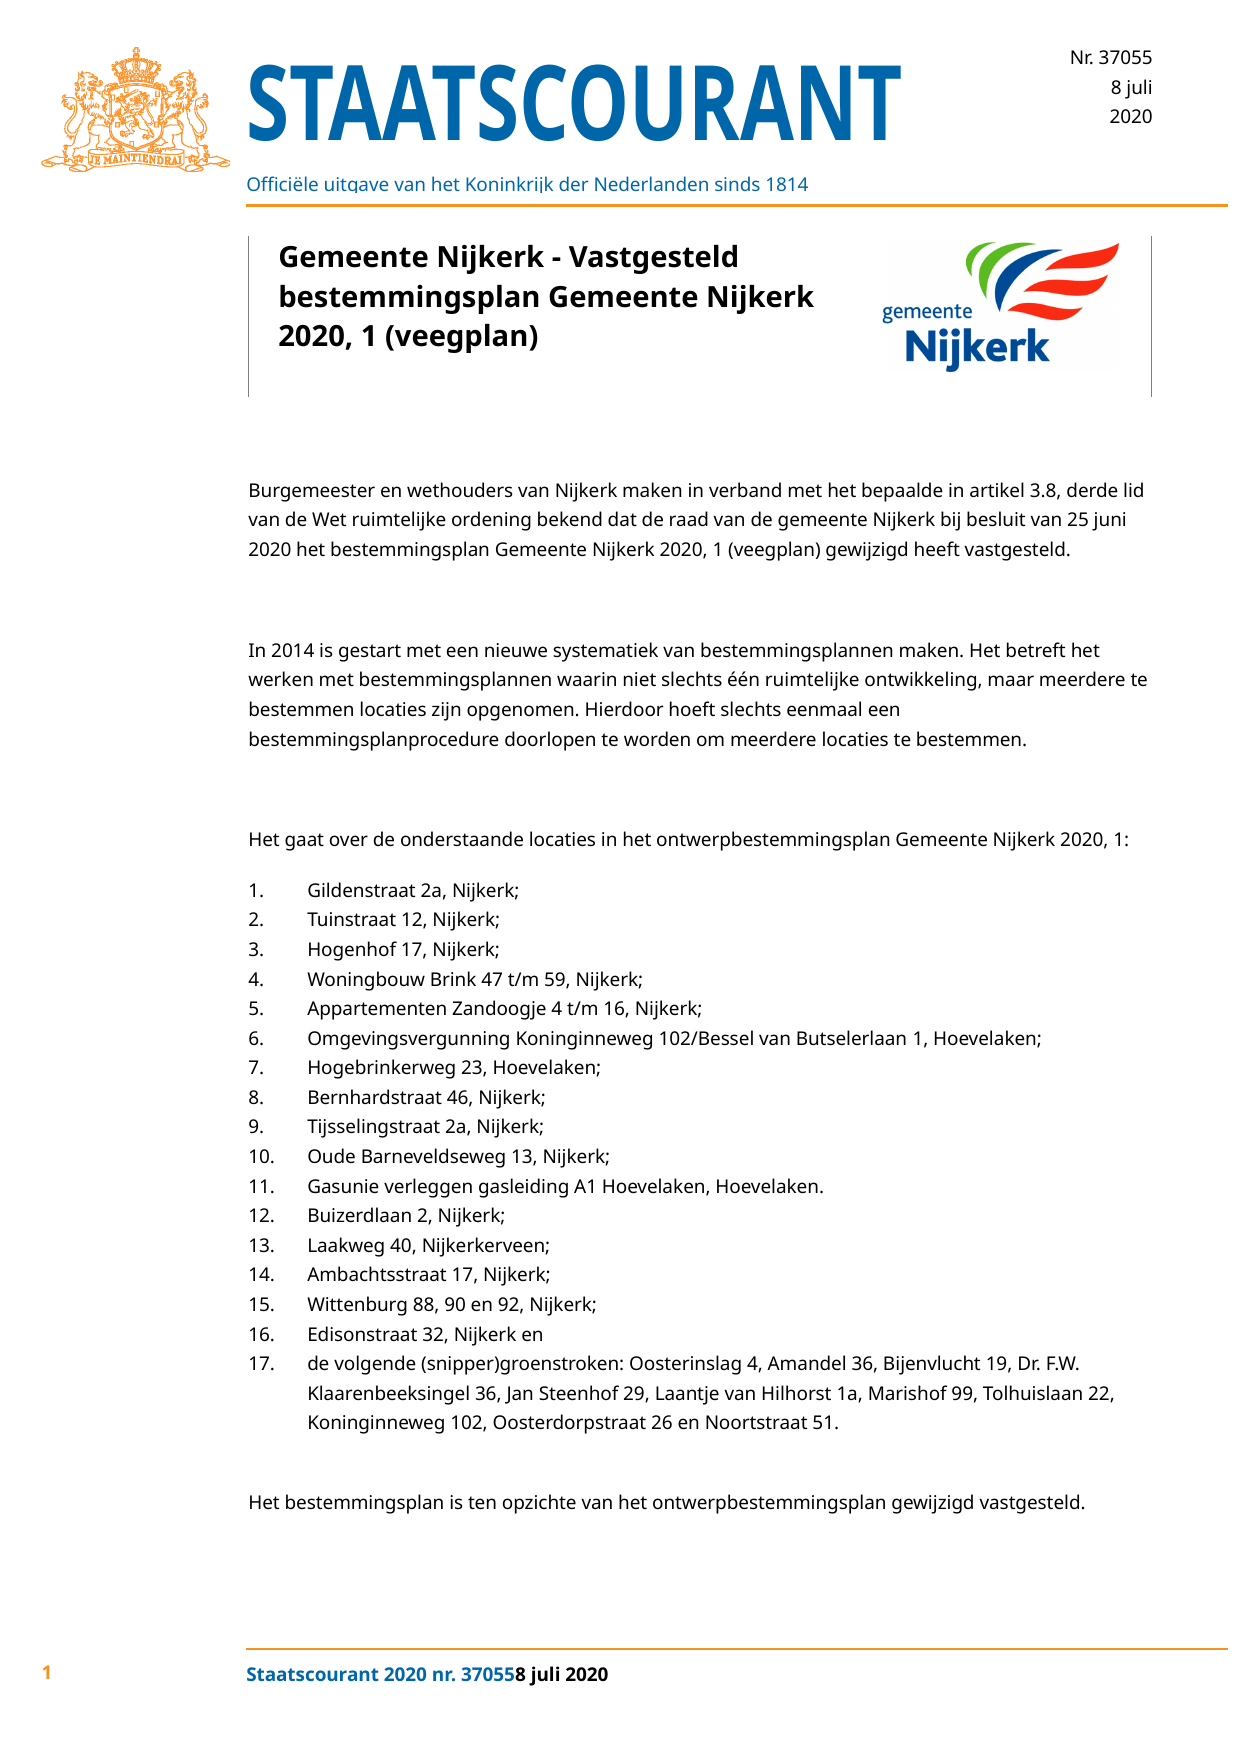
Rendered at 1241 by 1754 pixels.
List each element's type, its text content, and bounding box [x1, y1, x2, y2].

list de volgende (snipper)groenstroken: Oosterinslag 4, Amandel 36, Bijenvlucht 19, Dr. F.W. Klaarenbeeksingel 36, Jan Steenhof 29, Laantje van Hilhorst 1a, Marishof 99, Tolhuislaan 22, Koninginneweg 102, Oosterdorpstraat 26 en Noortstraat 51. [248, 1350, 1152, 1435]
list Buizerdlaan 2, Nijkerk; [248, 1202, 1152, 1228]
text Burgemeester en wethouders van Nijkerk maken in verband met het bepaalde in artikel 3.8, derde lid van de Wet ruimtelijke ordening bekend dat de raad van de gemeente Nijkerk bij besluit van 25 juni 2020 het bestemmingsplan Gemeente Nijkerk 2020, 1 (veegplan) gewijzigd heeft vastgesteld. [248, 477, 1152, 562]
text In 2014 is gestart met een nieuwe systematiek van bestemmingsplannen maken. Het betreft het werken met bestemmingsplannen waarin niet slechts één ruimtelijke ontwikkeling, maar meerdere te bestemmen locaties zijn opgenomen. Hierdoor hoeft slechts eenmaal een bestemmingsplanprocedure doorlopen te worden om meerdere locaties te bestemmen. [248, 637, 1152, 752]
picture [882, 236, 1119, 372]
list Tijsselingstraat 2a, Nijkerk; [248, 1114, 1152, 1139]
list Laakweg 40, Nijkerkerveen; [248, 1232, 1152, 1258]
list Gasunie verleggen gasleiding A1 Hoevelaken, Hoevelaken. [248, 1173, 1152, 1199]
picture [41, 47, 231, 172]
list Edisonstraat 32, Nijkerk en [248, 1321, 1152, 1347]
list Hogebrinkerweg 23, Hoevelaken; [248, 1054, 1152, 1080]
list Hogenhof 17, Nijkerk; [248, 936, 1152, 962]
table_header Gemeente Nijkerk - Vastgesteld bestemmingsplan Gemeente Nijkerk 2020, 1 (veegplan) [249, 236, 850, 397]
list Omgevingsvergunning Koninginneweg 102/Bessel van Butselerlaan 1, Hoevelaken; [248, 1025, 1152, 1051]
list Ambachtsstraat 17, Nijkerk; [248, 1262, 1152, 1287]
list Tuinstraat 12, Nijkerk; [248, 907, 1152, 932]
list Wittenburg 88, 90 en 92, Nijkerk; [248, 1291, 1152, 1317]
list Gildenstraat 2a, Nijkerk; [248, 877, 1152, 903]
text Het gaat over de onderstaande locaties in het ontwerpbestemmingsplan Gemeente Nijkerk 2020, 1: [248, 827, 1152, 852]
text Het bestemmingsplan is ten opzichte van het ontwerpbestemmingsplan gewijzigd vastgesteld. [248, 1489, 1152, 1515]
list Oude Barneveldseweg 13, Nijkerk; [248, 1143, 1152, 1169]
list Bernhardstraat 46, Nijkerk; [248, 1084, 1152, 1110]
list Woningbouw Brink 47 t/m 59, Nijkerk; [248, 966, 1152, 992]
table_header [850, 236, 1151, 397]
list Appartementen Zandoogje 4 t/m 16, Nijkerk; [248, 995, 1152, 1021]
